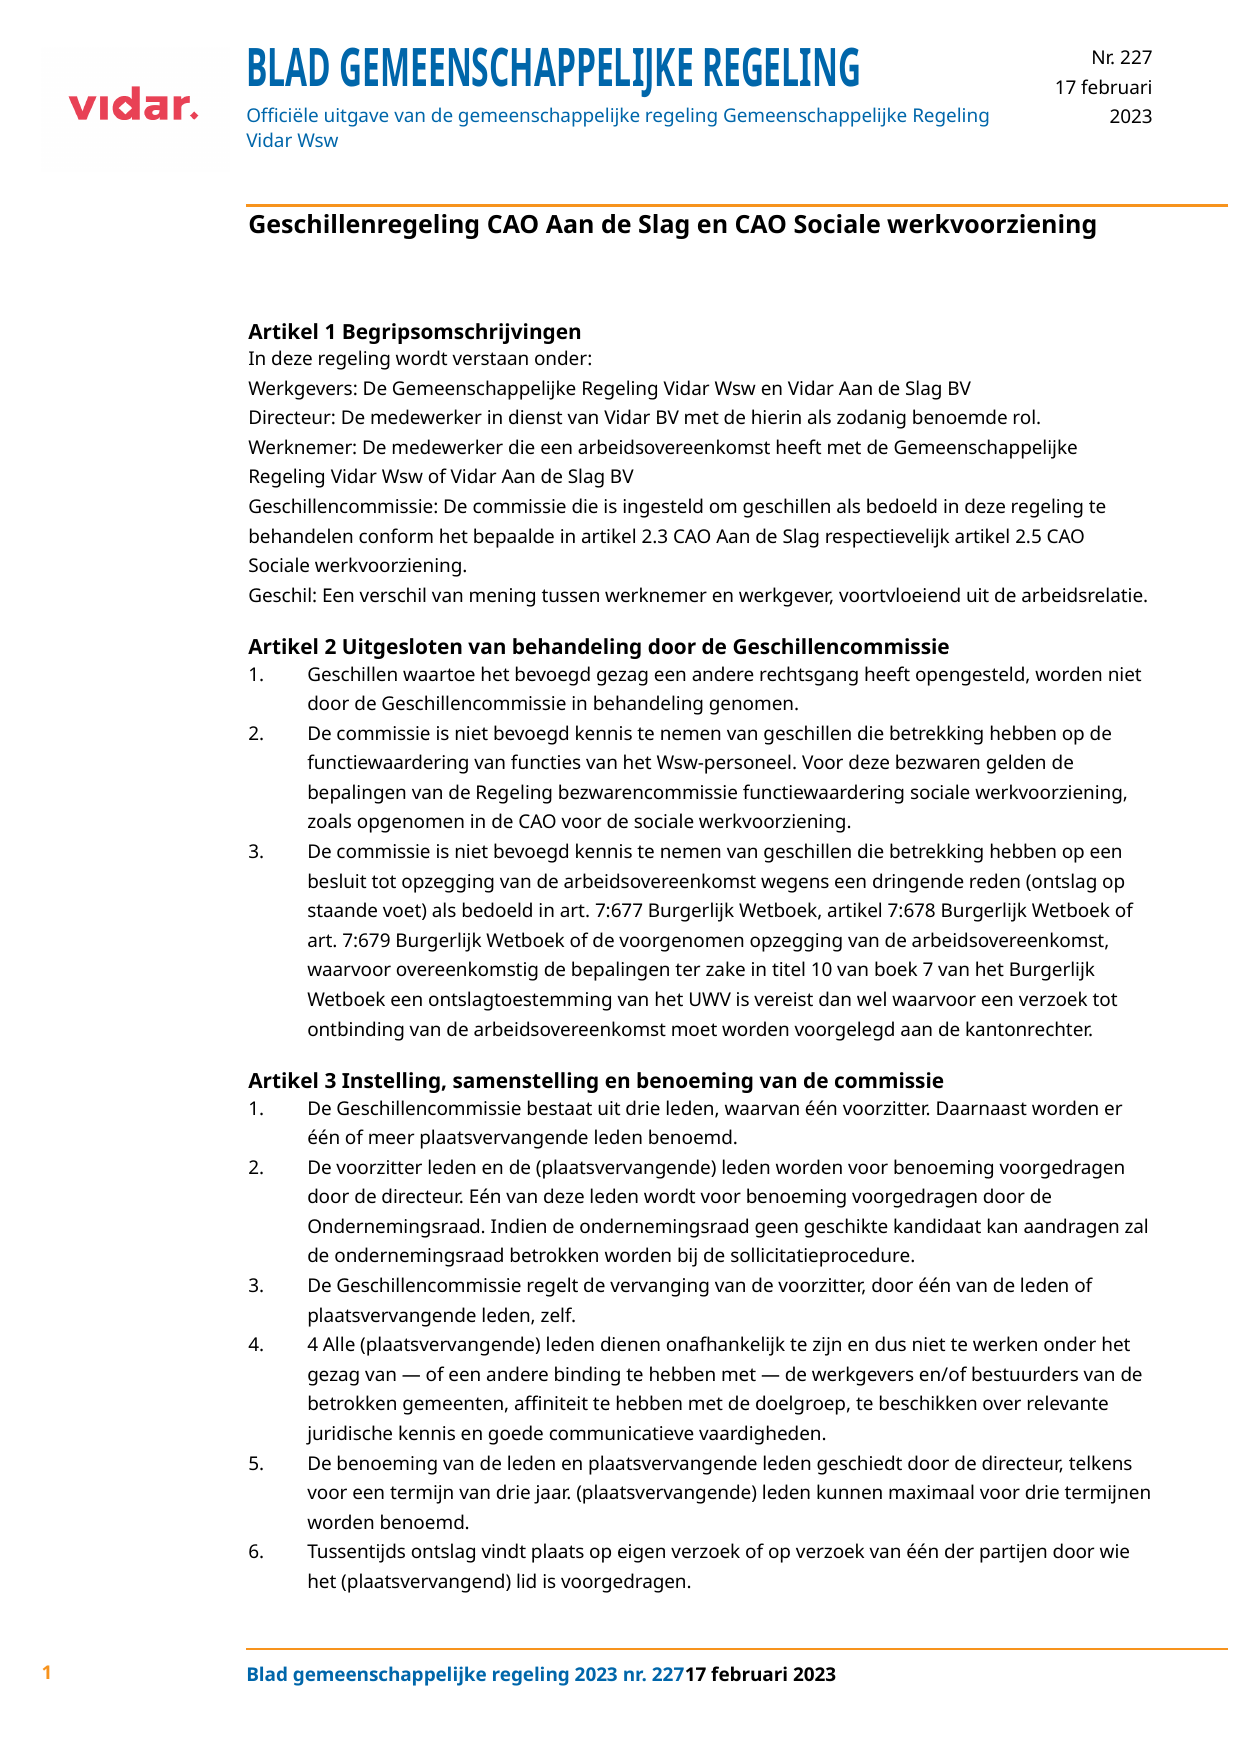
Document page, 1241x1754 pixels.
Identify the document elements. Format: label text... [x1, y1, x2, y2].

list Tussentijds ontslag vindt plaats op eigen verzoek of op verzoek van één der partijen door wie het (plaatsvervangend) lid is voorgedragen. [248, 1538, 1152, 1594]
text Artikel 2 Uitgesloten van behandeling door de Geschillencommissie [248, 632, 1152, 661]
list De Geschillencommissie bestaat uit drie leden, waarvan één voorzitter. Daarnaast worden er één of meer plaatsvervangende leden benoemd. [248, 1095, 1152, 1150]
list 4 Alle (plaatsvervangende) leden dienen onafhankelijk te zijn en dus niet te werken onder het gezag van — of een andere binding te hebben met — de werkgevers en/of bestuurders van de betrokken gemeenten, affiniteit te hebben met de doelgroep, te beschikken over relevante juridische kennis en goede communicatieve vaardigheden. [248, 1331, 1152, 1446]
list De commissie is niet bevoegd kennis te nemen van geschillen die betrekking hebben op een besluit tot opzegging van de arbeidsovereenkomst wegens een dringende reden (ontslag op staande voet) als bedoeld in art. 7:677 Burgerlijk Wetboek, artikel 7:678 Burgerlijk Wetboek of art. 7:679 Burgerlijk Wetboek of de voorgenomen opzegging van de arbeidsovereenkomst, waarvoor overeenkomstig de bepalingen ter zake in titel 10 van boek 7 van het Burgerlijk Wetboek een ontslagtoestemming van het UWV is vereist dan wel waarvoor een verzoek tot ontbinding van de arbeidsovereenkomst moet worden voorgelegd aan de kantonrechter. [248, 838, 1152, 1042]
text Artikel 1 Begripsomschrijvingen [248, 317, 1152, 345]
list De voorzitter leden en de (plaatsvervangende) leden worden voor benoeming voorgedragen door de directeur. Eén van deze leden wordt voor benoeming voorgedragen door de Ondernemingsraad. Indien de ondernemingsraad geen geschikte kandidaat kan aandragen zal de ondernemingsraad betrokken worden bij de sollicitatieprocedure. [248, 1154, 1152, 1268]
text In deze regeling wordt verstaan onder: [248, 345, 1152, 371]
picture [41, 47, 231, 172]
text Directeur: De medewerker in dienst van Vidar BV met de hierin als zodanig benoemde rol. [248, 404, 1152, 430]
text Werknemer: De medewerker die een arbeidsovereenkomst heeft met de Gemeenschappelijke Regeling Vidar Wsw of Vidar Aan de Slag BV [248, 434, 1152, 489]
list De Geschillencommissie regelt de vervanging van de voorzitter, door één van de leden of plaatsvervangende leden, zelf. [248, 1272, 1152, 1327]
list De commissie is niet bevoegd kennis te nemen van geschillen die betrekking hebben op de functiewaardering van functies van het Wsw-personeel. Voor deze bezwaren gelden de bepalingen van de Regeling bezwarencommissie functiewaardering sociale werkvoorziening, zoals opgenomen in de CAO voor de sociale werkvoorziening. [248, 720, 1152, 834]
text Geschillencommissie: De commissie die is ingesteld om geschillen als bedoeld in deze regeling te behandelen conform het bepaalde in artikel 2.3 CAO Aan de Slag respectievelijk artikel 2.5 CAO Sociale werkvoorziening. [248, 493, 1152, 578]
text Geschil: Een verschil van mening tussen werknemer en werkgever, voortvloeiend uit de arbeidsrelatie. [248, 582, 1152, 608]
text Artikel 3 Instelling, samenstelling en benoeming van de commissie [248, 1066, 1152, 1095]
list De benoeming van de leden en plaatsvervangende leden geschiedt door de directeur, telkens voor een termijn van drie jaar. (plaatsvervangende) leden kunnen maximaal voor drie termijnen worden benoemd. [248, 1450, 1152, 1534]
list Geschillen waartoe het bevoegd gezag een andere rechtsgang heeft opengesteld, worden niet door de Geschillencommissie in behandeling genomen. [248, 661, 1152, 716]
text Geschillenregeling CAO Aan de Slag en CAO Sociale werkvoorziening [248, 207, 1152, 241]
text Werkgevers: De Gemeenschappelijke Regeling Vidar Wsw en Vidar Aan de Slag BV [248, 375, 1152, 401]
